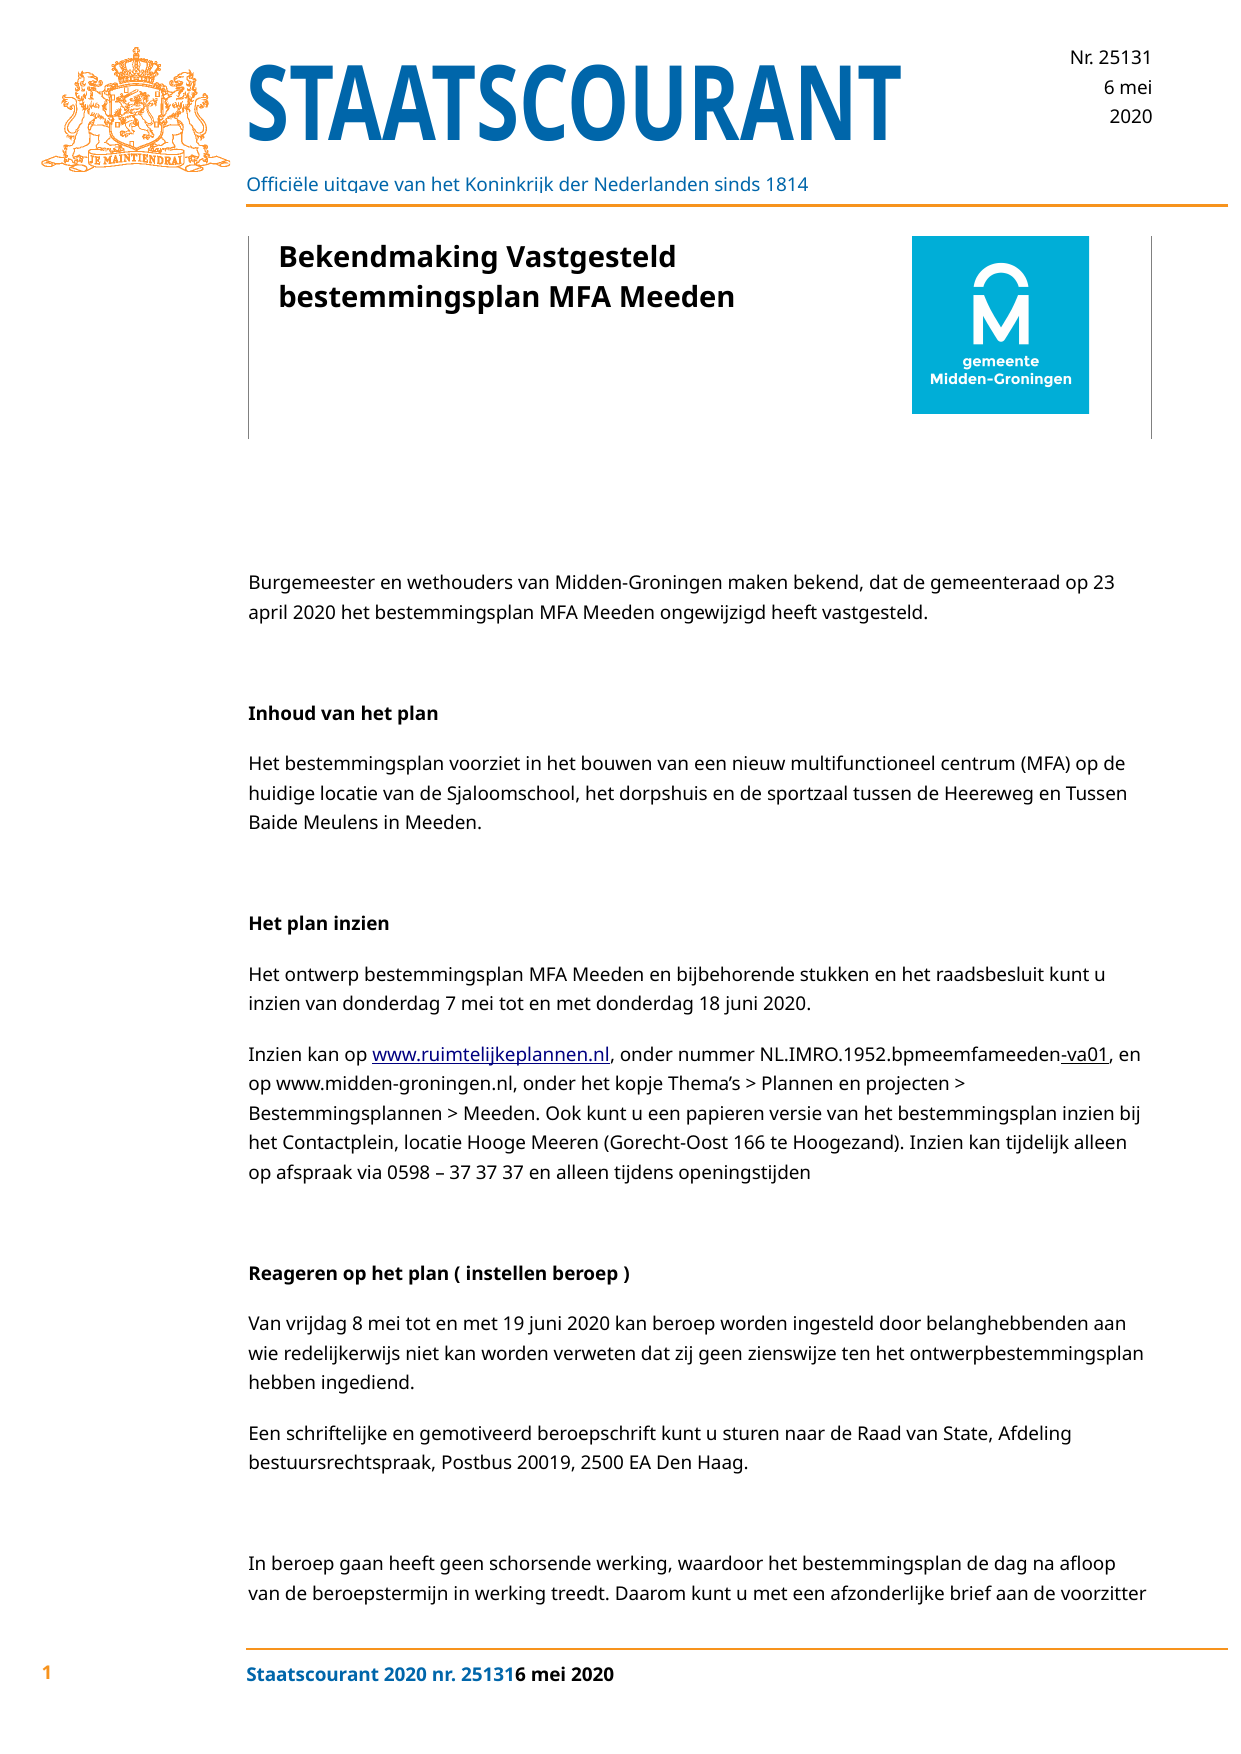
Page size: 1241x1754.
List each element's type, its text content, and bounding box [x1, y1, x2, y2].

text Het ontwerp bestemmingsplan MFA Meeden en bijbehorende stukken en het raadsbesluit kunt u inzien van donderdag 7 mei tot en met donderdag 18 juni 2020. [248, 961, 1152, 1016]
text Het bestemmingsplan voorziet in het bouwen van een nieuw multifunctioneel centrum (MFA) op de huidige locatie van de Sjaloomschool, het dorpshuis en de sportzaal tussen de Heereweg en Tussen Baide Meulens in Meeden. [248, 750, 1152, 835]
picture [932, 374, 942, 383]
picture [41, 47, 231, 172]
text Inhoud van het plan [248, 700, 1152, 726]
text In beroep gaan heeft geen schorsende werking, waardoor het bestemmingsplan de dag na afloop van de beroepstermijn in werking treedt. Daarom kunt u met een afzonderlijke brief aan de voorzitter [248, 1550, 1152, 1606]
text Inzien kan op www.ruimtelijkeplannen.nl, onder nummer NL.IMRO.1952.bpmeemfameeden-va01, en op www.midden-groningen.nl, onder het kopje Thema’s > Plannen en projecten > Bestemmingsplannen > Meeden. Ook kunt u een papieren versie van het bestemmingsplan inzien bij het Contactplein, locatie Hooge Meeren (Gorecht-Oost 166 te Hoogezand). Inzien kan tijdelijk alleen op afspraak via 0598 – 37 37 37 en alleen tijdens openingstijden [248, 1041, 1152, 1185]
table_header [850, 236, 912, 413]
picture [983, 359, 989, 366]
picture [964, 359, 971, 368]
text Reageren op het plan ( instellen beroep ) [248, 1260, 1152, 1286]
text Van vrijdag 8 mei tot en met 19 juni 2020 kan beroep worden ingesteld door belanghebbenden aan wie redelijkerwijs niet kan worden verweten dat zij geen zienswijze ten het ontwerpbestemmingsplan hebben ingediend. [248, 1310, 1152, 1395]
picture [975, 264, 1027, 286]
picture [1046, 377, 1052, 385]
picture [974, 296, 1028, 344]
text Een schriftelijke en gemotiveerd beroepschrift kunt u sturen naar de Raad van State, Afdeling bestuursrechtspraak, Postbus 20019, 2500 EA Den Haag. [248, 1420, 1152, 1475]
text Het plan inzien [248, 910, 1152, 936]
table_header Bekendmaking Vastgesteld bestemmingsplan MFA Meeden [249, 236, 850, 439]
text Burgemeester en wethouders van Midden-Groningen maken bekend, dat de gemeenteraad op 23 april 2020 het bestemmingsplan MFA Meeden ongewijzigd heeft vastgesteld. [248, 569, 1152, 625]
table_header [1090, 236, 1151, 413]
table_header [850, 414, 1151, 439]
